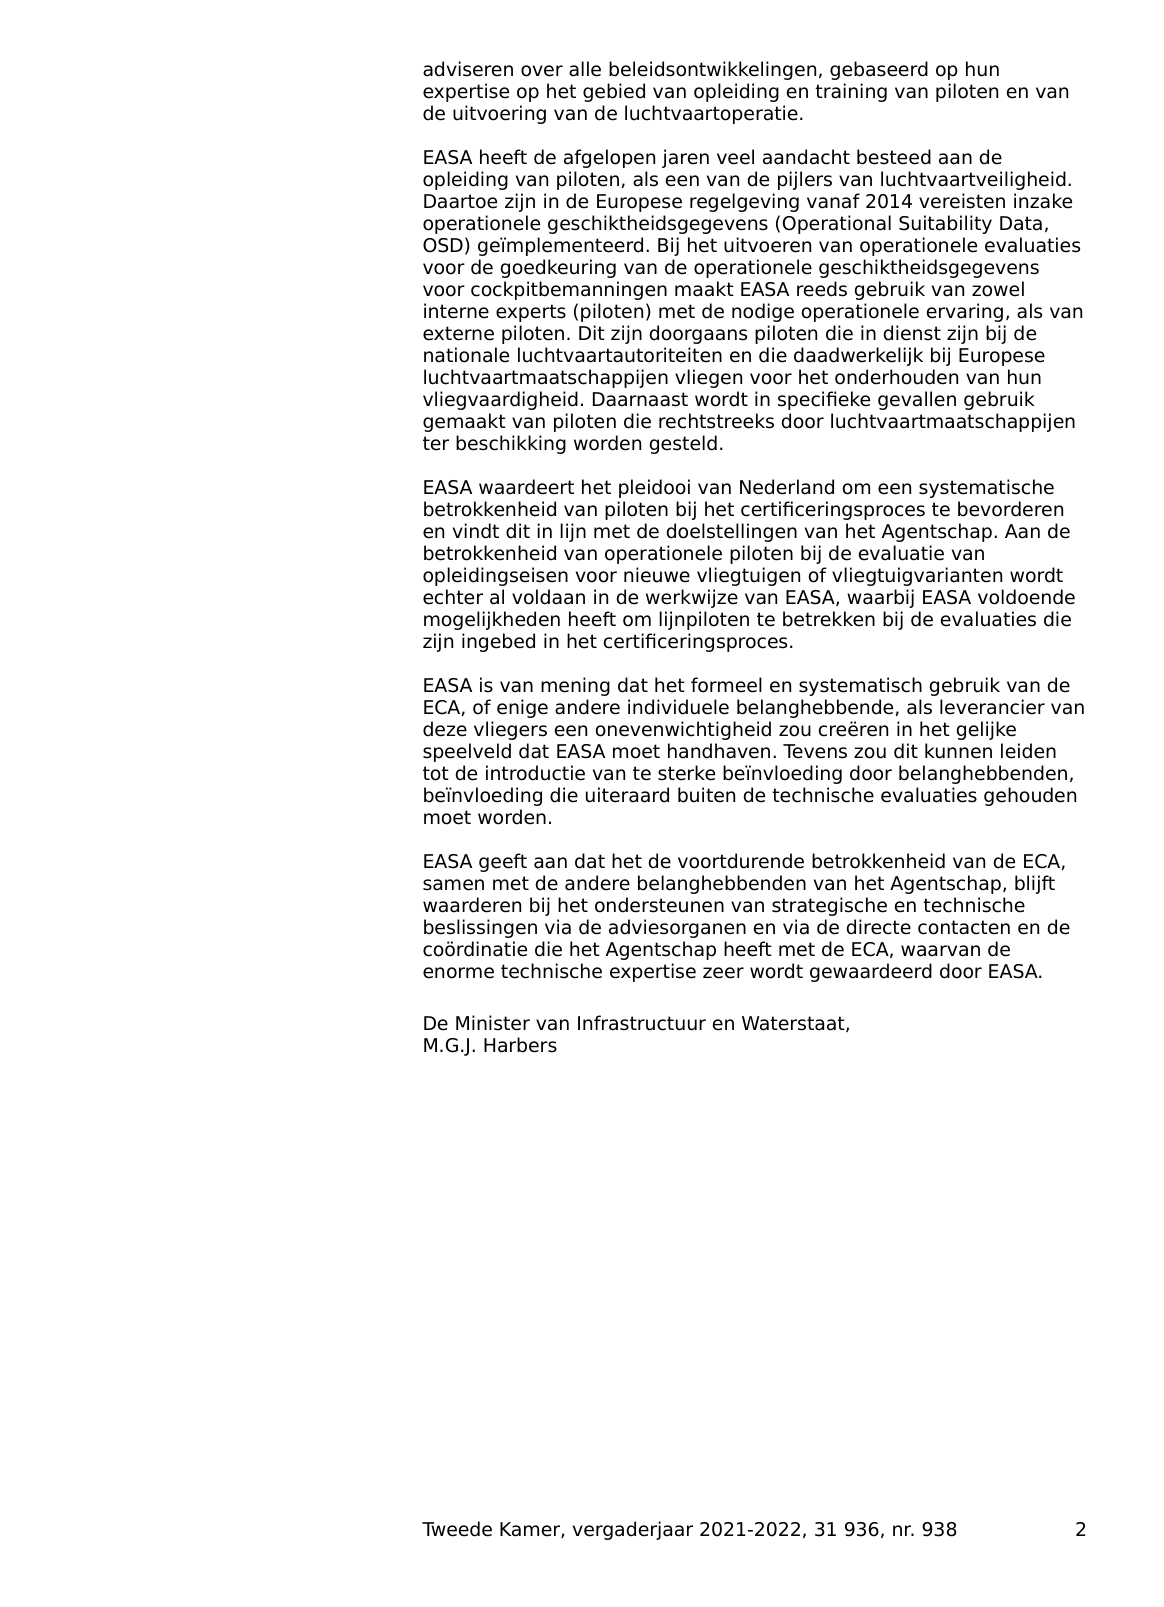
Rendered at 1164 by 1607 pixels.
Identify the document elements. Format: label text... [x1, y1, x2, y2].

text De Minister van Infrastructuur en Waterstaat, M.G.J. Harbers [422, 1013, 1087, 1057]
text EASA geeft aan dat het de voortdurende betrokkenheid van de ECA, samen met de andere belanghebbenden van het Agentschap, blijft waarderen bij het ondersteunen van strategische en technische beslissingen via de adviesorganen en via de directe contacten en de coördinatie die het Agentschap heeft met de ECA, waarvan de enorme technische expertise zeer wordt gewaardeerd door EASA. [422, 851, 1087, 983]
text EASA is van mening dat het formeel en systematisch gebruik van de ECA, of enige andere individuele belanghebbende, als leverancier van deze vliegers een onevenwichtigheid zou creëren in het gelijke speelveld dat EASA moet handhaven. Tevens zou dit kunnen leiden tot de introductie van te sterke beïnvloeding door belanghebbenden, beïnvloeding die uiteraard buiten de technische evaluaties gehouden moet worden. [422, 675, 1087, 829]
text EASA waardeert het pleidooi van Nederland om een systematische betrokkenheid van piloten bij het certificeringsproces te bevorderen en vindt dit in lijn met de doelstellingen van het Agentschap. Aan de betrokkenheid van operationele piloten bij de evaluatie van opleidingseisen voor nieuwe vliegtuigen of vliegtuigvarianten wordt echter al voldaan in de werkwijze van EASA, waarbij EASA voldoende mogelijkheden heeft om lijnpiloten te betrekken bij de evaluaties die zijn ingebed in het certificeringsproces. [422, 477, 1087, 653]
text adviseren over alle beleidsontwikkelingen, gebaseerd op hun expertise op het gebied van opleiding en training van piloten en van de uitvoering van de luchtvaartoperatie. [422, 59, 1087, 125]
text EASA heeft de afgelopen jaren veel aandacht besteed aan de opleiding van piloten, als een van de pijlers van luchtvaartveiligheid. Daartoe zijn in de Europese regelgeving vanaf 2014 vereisten inzake operationele geschiktheidsgegevens (Operational Suitability Data, OSD) geïmplementeerd. Bij het uitvoeren van operationele evaluaties voor de goedkeuring van de operationele geschiktheidsgegevens voor cockpitbemanningen maakt EASA reeds gebruik van zowel interne experts (piloten) met de nodige operationele ervaring, als van externe piloten. Dit zijn doorgaans piloten die in dienst zijn bij de nationale luchtvaartautoriteiten en die daadwerkelijk bij Europese luchtvaartmaatschappijen vliegen voor het onderhouden van hun vliegvaardigheid. Daarnaast wordt in specifieke gevallen gebruik gemaakt van piloten die rechtstreeks door luchtvaartmaatschappijen ter beschikking worden gesteld. [422, 147, 1087, 455]
